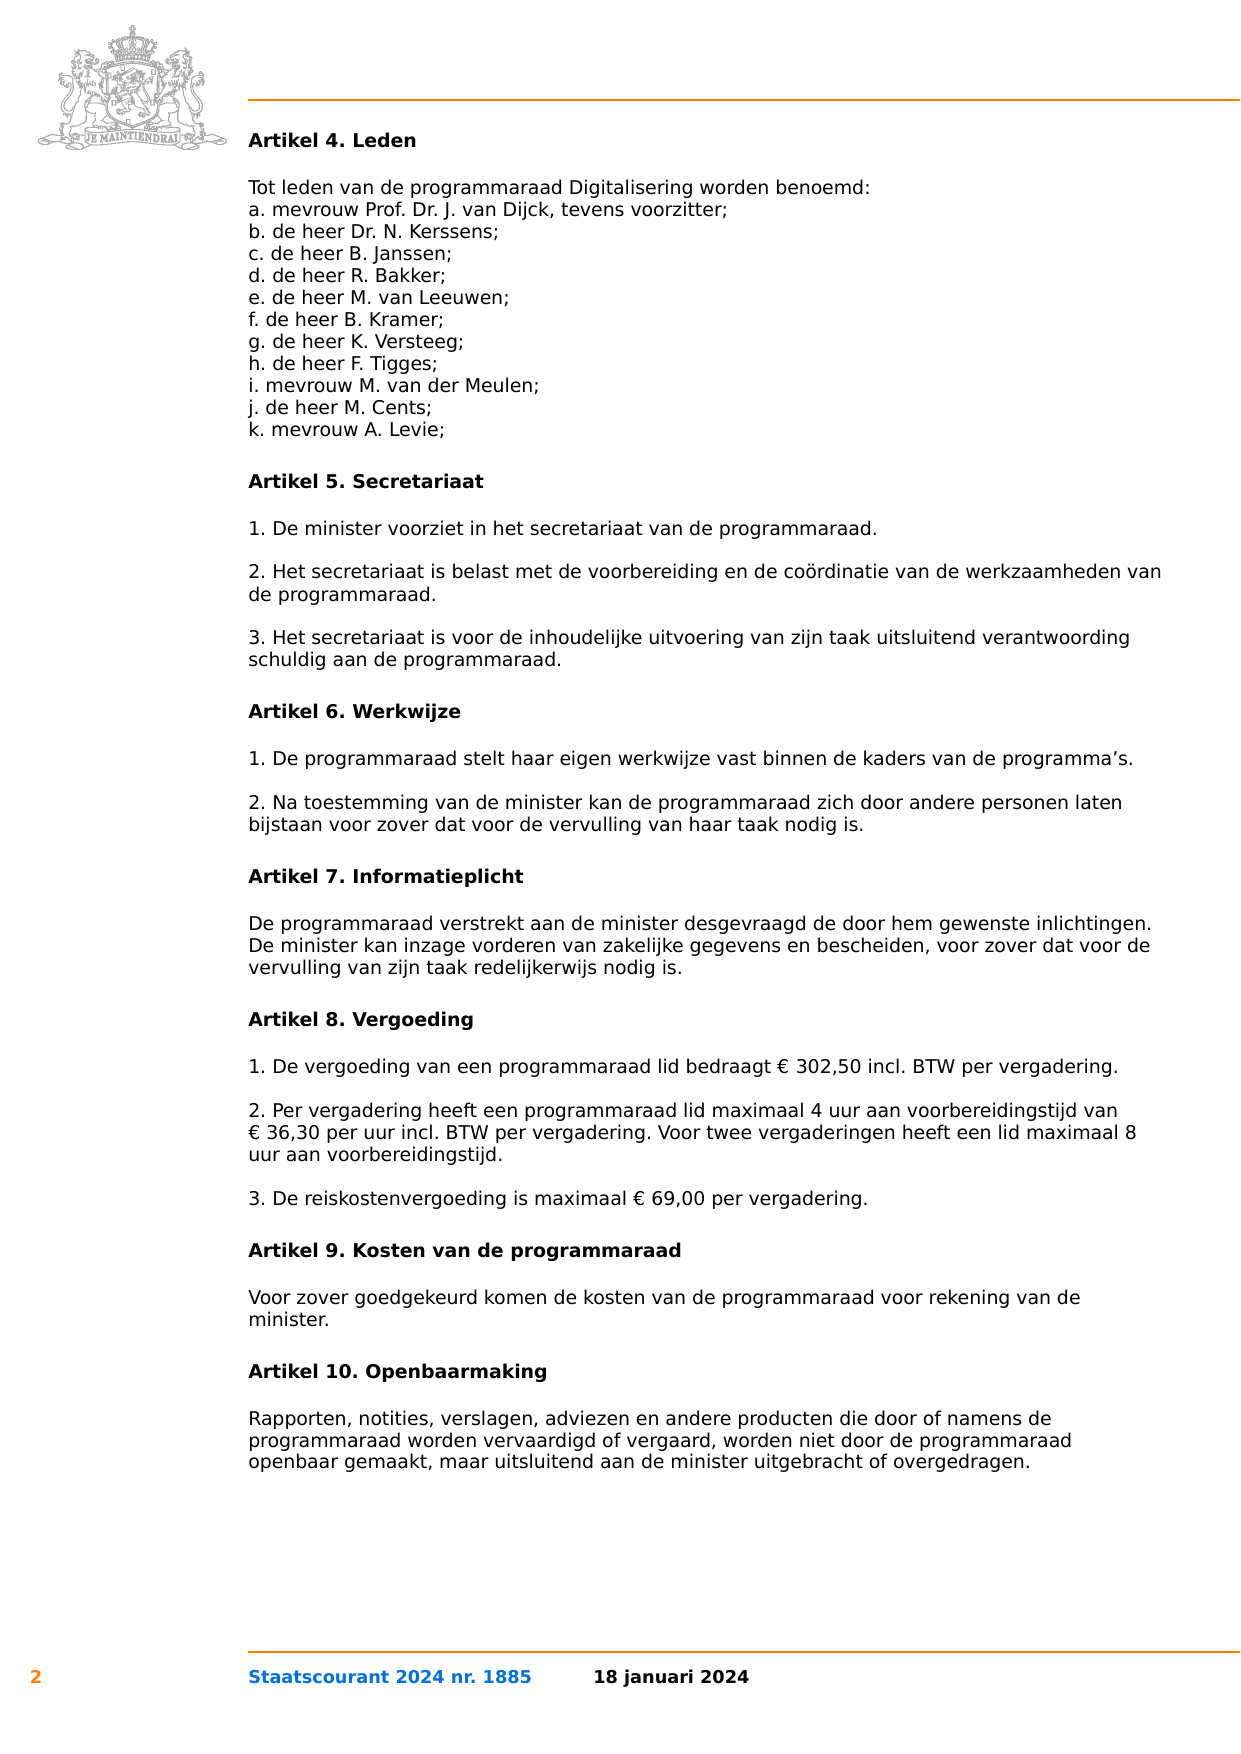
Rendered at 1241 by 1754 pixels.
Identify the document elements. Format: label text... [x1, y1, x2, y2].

subtitle Artikel 7. Informatieplicht [248, 866, 1163, 888]
subtitle Artikel 9. Kosten van de programmaraad [248, 1239, 1163, 1262]
text g. de heer K. Versteeg; [248, 331, 1163, 353]
text i. mevrouw M. van der Meulen; [248, 375, 1163, 397]
text f. de heer B. Kramer; [248, 309, 1163, 331]
text d. de heer R. Bakker; [248, 265, 1163, 287]
text Tot leden van de programmaraad Digitalisering worden benoemd: [248, 177, 1163, 199]
text a. mevrouw Prof. Dr. J. van Dijck, tevens voorzitter; [248, 199, 1163, 221]
subtitle Artikel 6. Werkwijze [248, 701, 1163, 723]
text 2. Na toestemming van de minister kan de programmaraad zich door andere personen laten bijstaan voor zover dat voor de vervulling van haar taak nodig is. [248, 792, 1163, 836]
picture [38, 25, 227, 150]
text b. de heer Dr. N. Kerssens; [248, 221, 1163, 243]
text h. de heer F. Tigges; [248, 353, 1163, 375]
subtitle Artikel 8. Vergoeding [248, 1009, 1163, 1031]
text 1. De minister voorziet in het secretariaat van de programmaraad. [248, 518, 1163, 539]
text 3. De reiskostenvergoeding is maximaal € 69,00 per vergadering. [248, 1188, 1163, 1209]
text e. de heer M. van Leeuwen; [248, 287, 1163, 309]
text 1. De vergoeding van een programmaraad lid bedraagt € 302,50 incl. BTW per vergadering. [248, 1056, 1163, 1078]
text Rapporten, notities, verslagen, adviezen en andere producten die door of namens de programmaraad worden vervaardigd of vergaard, worden niet door de programmaraad openbaar gemaakt, maar uitsluitend aan de minister uitgebracht of overgedragen. [248, 1407, 1163, 1473]
subtitle Artikel 4. Leden [248, 130, 1163, 152]
subtitle Artikel 10. Openbaarmaking [248, 1361, 1163, 1382]
text c. de heer B. Janssen; [248, 243, 1163, 265]
text k. mevrouw A. Levie; [248, 419, 1163, 441]
text j. de heer M. Cents; [248, 397, 1163, 419]
text 2. Het secretariaat is belast met de voorbereiding en de coördinatie van de werkzaamheden van de programmaraad. [248, 561, 1163, 605]
text De programmaraad verstrekt aan de minister desgevraagd de door hem gewenste inlichtingen. De minister kan inzage vorderen van zakelijke gegevens en bescheiden, voor zover dat voor de vervulling van zijn taak redelijkerwijs nodig is. [248, 913, 1163, 979]
subtitle Artikel 5. Secretariaat [248, 471, 1163, 493]
text 3. Het secretariaat is voor de inhoudelijke uitvoering van zijn taak uitsluitend verantwoording schuldig aan de programmaraad. [248, 627, 1163, 671]
text 2. Per vergadering heeft een programmaraad lid maximaal 4 uur aan voorbereidingstijd van € 36,30 per uur incl. BTW per vergadering. Voor twee vergaderingen heeft een lid maximaal 8 uur aan voorbereidingstijd. [248, 1100, 1163, 1166]
text 1. De programmaraad stelt haar eigen werkwijze vast binnen de kaders van de programma’s. [248, 748, 1163, 770]
text Voor zover goedgekeurd komen de kosten van de programmaraad voor rekening van de minister. [248, 1287, 1163, 1331]
